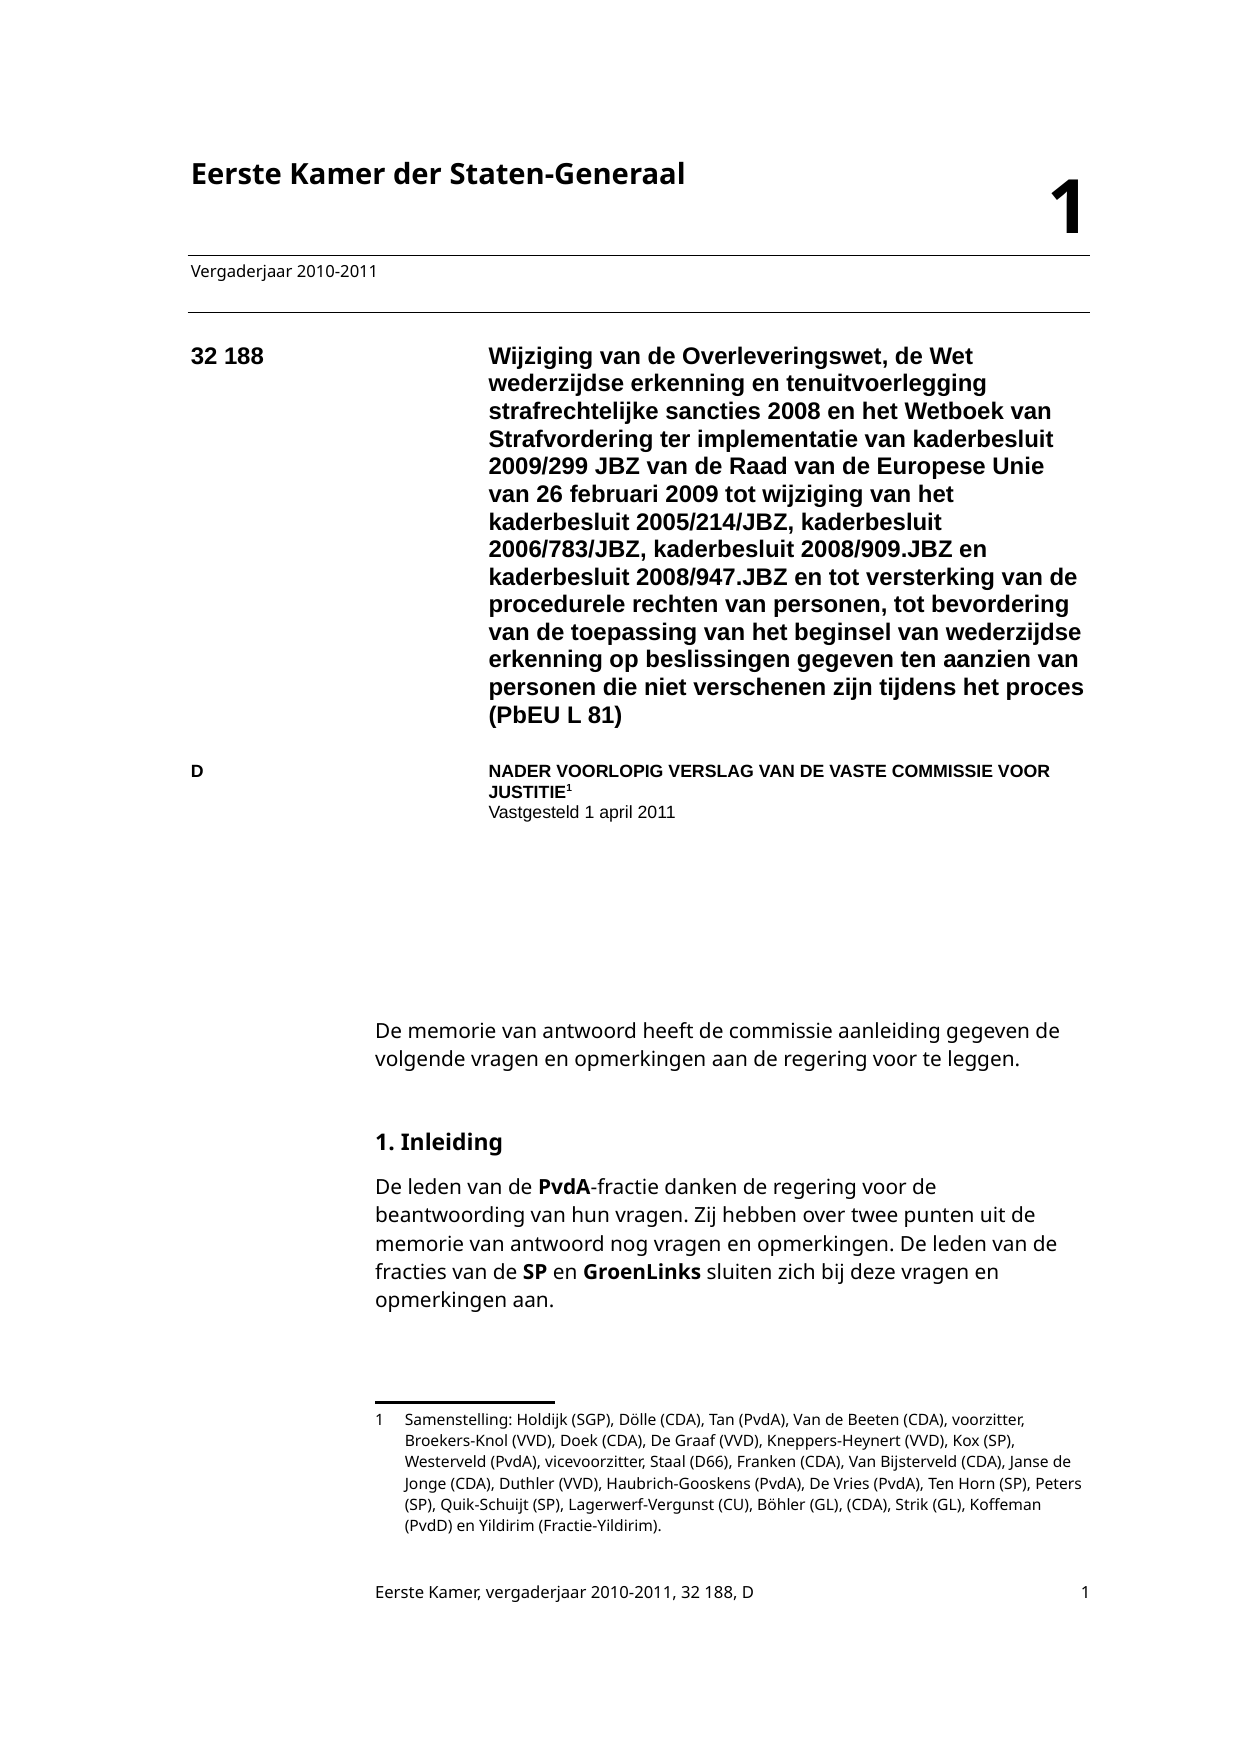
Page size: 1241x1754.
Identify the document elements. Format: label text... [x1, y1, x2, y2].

table_cell 32 188 [188, 339, 485, 758]
table_cell Wijziging van de Overleveringswet, de Wet wederzijdse erkenning en tenuitvoerlegging strafrechtelijke sancties 2008 en het Wetboek van Strafvordering ter implementatie van kaderbesluit 2009/299 JBZ van de Raad van de Europese Unie van 26 februari 2009 tot wijziging van het kaderbesluit 2005/214/JBZ, kaderbesluit 2006/783/JBZ, kaderbesluit 2008/909.JBZ en kaderbesluit 2008/947.JBZ en tot versterking van de procedurele rechten van personen, tot bevordering van de toepassing van het beginsel van wederzijdse erkenning op beslissingen gegeven ten aanzien van personen die niet verschenen zijn tijdens het proces (PbEU L 81) [485, 339, 1090, 758]
text De memorie van antwoord heeft de commissie aanleiding gegeven de volgende vragen en opmerkingen aan de regering voor te leggen. [375, 1016, 1090, 1073]
table_header 1 [910, 150, 1090, 255]
subtitle 1. Inleiding [375, 1126, 1090, 1157]
table_cell [485, 313, 1090, 339]
table_header Eerste Kamer der Staten-Generaal [188, 150, 909, 255]
text De leden van de PvdA-fractie danken de regering voor de beantwoording van hun vragen. Zij hebben over twee punten uit de memorie van antwoord nog vragen en opmerkingen. De leden van de fracties van de SP en GroenLinks sluiten zich bij deze vragen en opmerkingen aan. [375, 1172, 1090, 1314]
table_cell NADER VOORLOPIG VERSLAG VAN DE VASTE COMMISSIE VOOR JUSTITIE Vastgesteld 1 april 2011 [485, 758, 1090, 898]
table_cell [485, 256, 1090, 312]
table_cell Vergaderjaar 2010-2011 [188, 256, 485, 312]
table_cell [188, 313, 485, 339]
table_cell D [188, 758, 485, 898]
